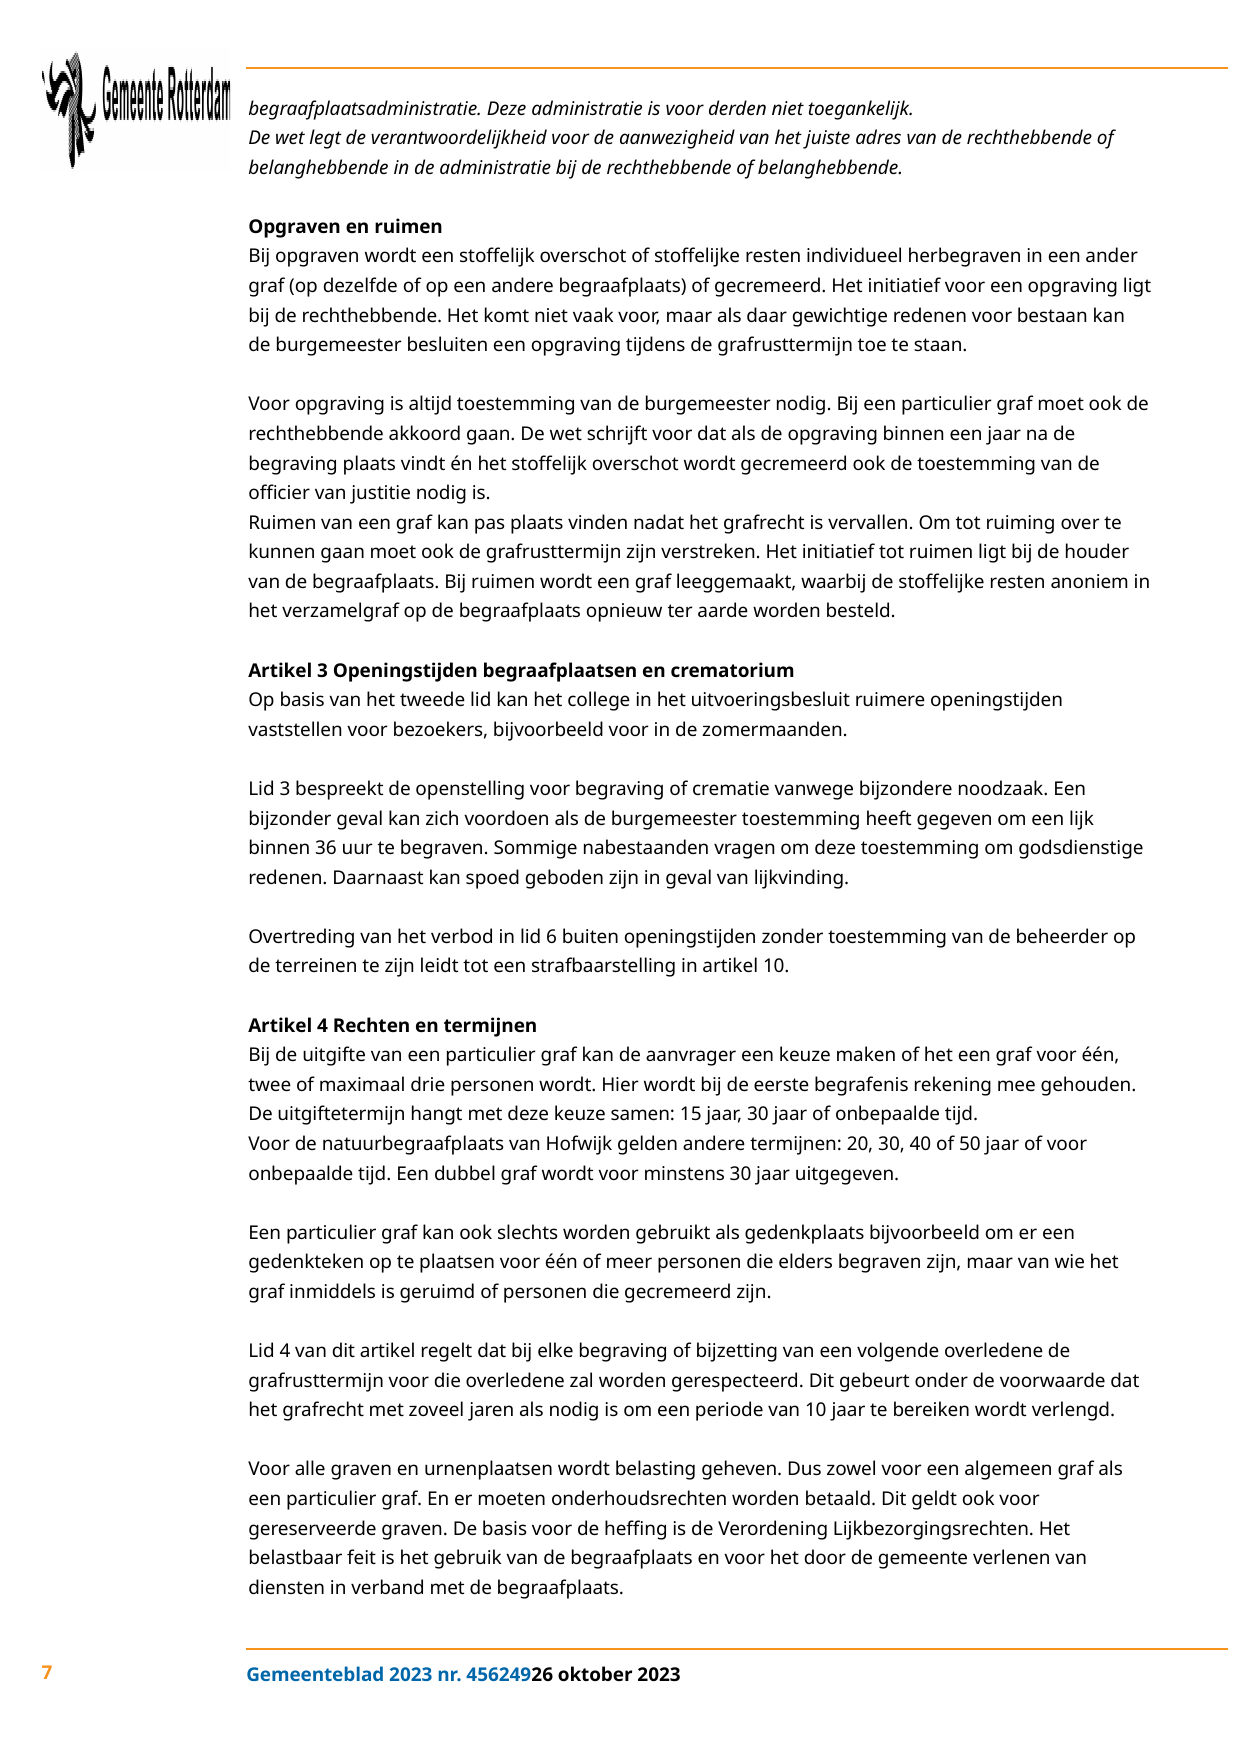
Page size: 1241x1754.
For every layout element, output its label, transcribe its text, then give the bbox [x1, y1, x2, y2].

text Lid 4 van dit artikel regelt dat bij elke begraving of bijzetting van een volgende overledene de grafrusttermijn voor die overledene zal worden gerespecteerd. Dit gebeurt onder de voorwaarde dat het grafrecht met zoveel jaren als nodig is om een periode van 10 jaar te bereiken wordt verlengd. [248, 1337, 1152, 1422]
text Voor de natuurbegraafplaats van Hofwijk gelden andere termijnen: 20, 30, 40 of 50 jaar of voor onbepaalde tijd. Een dubbel graf wordt voor minstens 30 jaar uitgegeven. [248, 1130, 1152, 1186]
text begraafplaatsadministratie. Deze administratie is voor derden niet toegankelijk. [248, 95, 1152, 121]
text Opgraven en ruimen [248, 213, 1152, 239]
text De wet legt de verantwoordelijkheid voor de aanwezigheid van het juiste adres van de rechthebbende of belanghebbende in de administratie bij de rechthebbende of belanghebbende. [248, 124, 1152, 180]
text Lid 3 bespreekt de openstelling voor begraving of crematie vanwege bijzondere noodzaak. Een bijzonder geval kan zich voordoen als de burgemeester toestemming heeft gegeven om een lijk binnen 36 uur te begraven. Sommige nabestaanden vragen om deze toestemming om godsdienstige redenen. Daarnaast kan spoed geboden zijn in geval van lijkvinding. [248, 775, 1152, 890]
text Bij de uitgifte van een particulier graf kan de aanvrager een keuze maken of het een graf voor één, twee of maximaal drie personen wordt. Hier wordt bij de eerste begrafenis rekening mee gehouden. De uitgiftetermijn hangt met deze keuze samen: 15 jaar, 30 jaar of onbepaalde tijd. [248, 1041, 1152, 1126]
text Voor opgraving is altijd toestemming van de burgemeester nodig. Bij een particulier graf moet ook de rechthebbende akkoord gaan. De wet schrijft voor dat als de opgraving binnen een jaar na de begraving plaats vindt én het stoffelijk overschot wordt gecremeerd ook de toestemming van de officier van justitie nodig is. [248, 391, 1152, 505]
text Ruimen van een graf kan pas plaats vinden nadat het grafrecht is vervallen. Om tot ruiming over te kunnen gaan moet ook de grafrusttermijn zijn verstreken. Het initiatief tot ruimen ligt bij de houder van de begraafplaats. Bij ruimen wordt een graf leeggemaakt, waarbij de stoffelijke resten anoniem in het verzamelgraf op de begraafplaats opnieuw ter aarde worden besteld. [248, 509, 1152, 623]
text Overtreding van het verbod in lid 6 buiten openingstijden zonder toestemming van de beheerder op de terreinen te zijn leidt tot een strafbaarstelling in artikel 10. [248, 923, 1152, 978]
text Voor alle graven en urnenplaatsen wordt belasting geheven. Dus zowel voor een algemeen graf als een particulier graf. En er moeten onderhoudsrechten worden betaald. Dit geldt ook voor gereserveerde graven. De basis voor de heffing is de Verordening Lijkbezorgingsrechten. Het belastbaar feit is het gebruik van de begraafplaats en voor het door de gemeente verlenen van diensten in verband met de begraafplaats. [248, 1456, 1152, 1600]
text Op basis van het tweede lid kan het college in het uitvoeringsbesluit ruimere openingstijden vaststellen voor bezoekers, bijvoorbeeld voor in de zomermaanden. [248, 686, 1152, 742]
text Artikel 3 Openingstijden begraafplaatsen en crematorium [248, 657, 1152, 683]
text Bij opgraven wordt een stoffelijk overschot of stoffelijke resten individueel herbegraven in een ander graf (op dezelfde of op een andere begraafplaats) of gecremeerd. Het initiatief voor een opgraving ligt bij de rechthebbende. Het komt niet vaak voor, maar als daar gewichtige redenen voor bestaan kan de burgemeester besluiten een opgraving tijdens de grafrusttermijn toe te staan. [248, 243, 1152, 357]
picture [41, 47, 231, 172]
text Een particulier graf kan ook slechts worden gebruikt als gedenkplaats bijvoorbeeld om er een gedenkteken op te plaatsen voor één of meer personen die elders begraven zijn, maar van wie het graf inmiddels is geruimd of personen die gecremeerd zijn. [248, 1219, 1152, 1304]
text Artikel 4 Rechten en termijnen [248, 1012, 1152, 1038]
